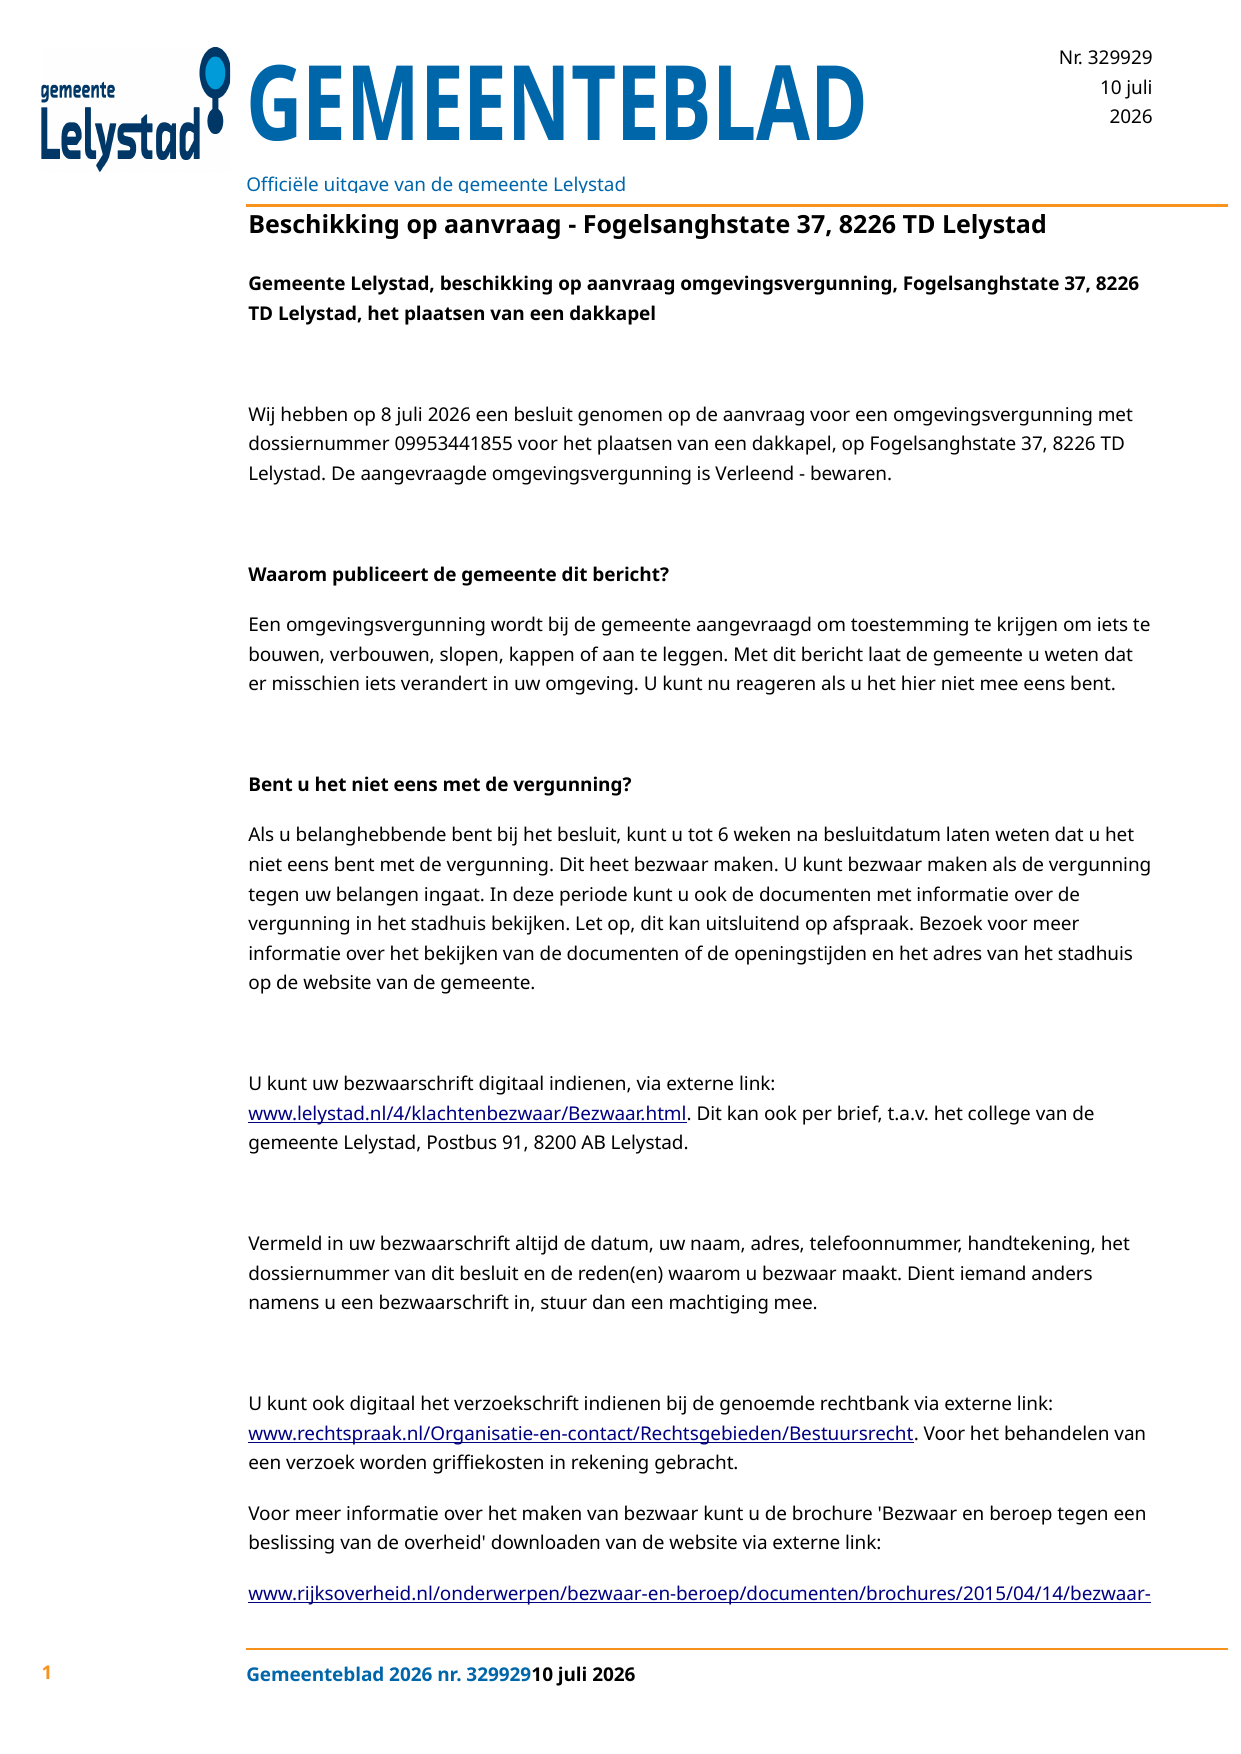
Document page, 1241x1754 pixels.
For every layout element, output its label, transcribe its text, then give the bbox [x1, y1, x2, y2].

text Waarom publiceert de gemeente dit bericht? [248, 561, 1152, 586]
text Gemeente Lelystad, beschikking op aanvraag omgevingsvergunning, Fogelsanghstate 37, 8226 TD Lelystad, het plaatsen van een dakkapel [248, 270, 1152, 326]
text Wij hebben op 8 juli 2026 een besluit genomen op de aanvraag voor een omgevingsvergunning met dossiernummer 09953441855 voor het plaatsen van een dakkapel, op Fogelsanghstate 37, 8226 TD Lelystad. De aangevraagde omgevingsvergunning is Verleend - bewaren. [248, 401, 1152, 486]
text Voor meer informatie over het maken van bezwaar kunt u de brochure 'Bezwaar en beroep tegen een beslissing van de overheid' downloaden van de website via externe link: [248, 1500, 1152, 1555]
text Beschikking op aanvraag - Fogelsanghstate 37, 8226 TD Lelystad [248, 207, 1152, 241]
text Bent u het niet eens met de vergunning? [248, 771, 1152, 797]
text U kunt ook digitaal het verzoekschrift indienen bij de genoemde rechtbank via externe link: www.rechtspraak.nl/Organisatie-en-contact/Rechtsgebieden/Bestuursrecht. Voor het behandelen van een verzoek worden griffiekosten in rekening gebracht. [248, 1390, 1152, 1475]
text www.rijksoverheid.nl/onderwerpen/bezwaar-en-beroep/documenten/brochures/2015/04/14/bezwaar- [248, 1580, 1152, 1606]
picture [41, 47, 231, 172]
text Als u belanghebbende bent bij het besluit, kunt u tot 6 weken na besluitdatum laten weten dat u het niet eens bent met de vergunning. Dit heet bezwaar maken. U kunt bezwaar maken als de vergunning tegen uw belangen ingaat. In deze periode kunt u ook de documenten met informatie over de vergunning in het stadhuis bekijken. Let op, dit kan uitsluitend op afspraak. Bezoek voor meer informatie over het bekijken van de documenten of de openingstijden en het adres van het stadhuis op de website van de gemeente. [248, 822, 1152, 995]
text U kunt uw bezwaarschrift digitaal indienen, via externe link: www.lelystad.nl/4/klachtenbezwaar/Bezwaar.html. Dit kan ook per brief, t.a.v. het college van de gemeente Lelystad, Postbus 91, 8200 AB Lelystad. [248, 1070, 1152, 1155]
text Een omgevingsvergunning wordt bij de gemeente aangevraagd om toestemming te krijgen om iets te bouwen, verbouwen, slopen, kappen of aan te leggen. Met dit bericht laat de gemeente u weten dat er misschien iets verandert in uw omgeving. U kunt nu reageren als u het hier niet mee eens bent. [248, 611, 1152, 696]
text Vermeld in uw bezwaarschrift altijd de datum, uw naam, adres, telefoonnummer, handtekening, het dossiernummer van dit besluit en de reden(en) waarom u bezwaar maakt. Dient iemand anders namens u een bezwaarschrift in, stuur dan een machtiging mee. [248, 1230, 1152, 1315]
